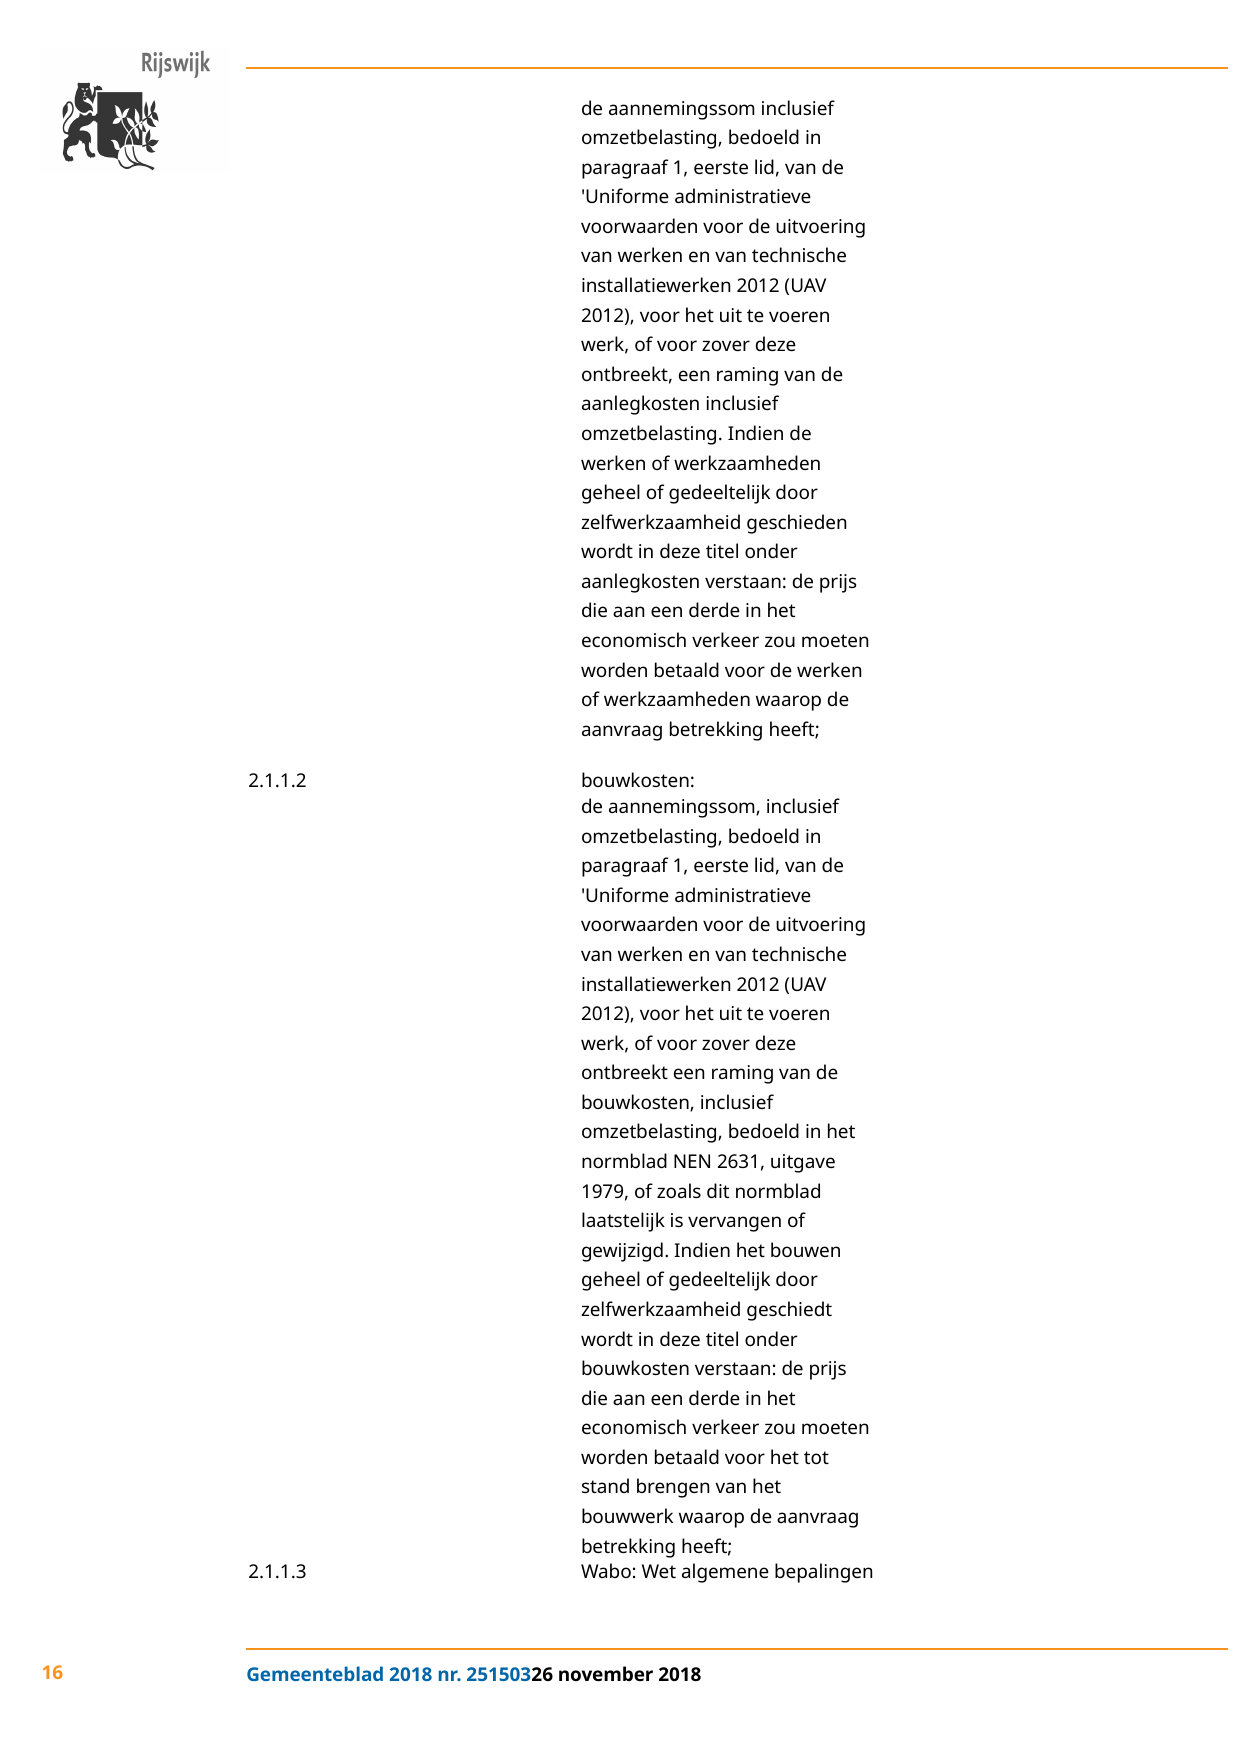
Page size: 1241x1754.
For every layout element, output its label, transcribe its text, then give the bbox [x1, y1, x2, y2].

table_cell [248, 742, 581, 767]
table_cell [878, 95, 1152, 742]
table_cell [878, 1559, 1152, 1584]
table_cell 2.1.1.3 [248, 1559, 581, 1584]
table_cell 2.1.1.2 [248, 768, 581, 793]
table_cell [878, 768, 1152, 793]
picture [41, 47, 231, 172]
table_cell [248, 793, 581, 1558]
table_cell [878, 793, 1152, 1558]
table_cell [878, 742, 1152, 767]
table_cell [581, 742, 878, 767]
table_cell de aannemingssom inclusief omzetbelasting, bedoeld in paragraaf 1, eerste lid, van de 'Uniforme administratieve voorwaarden voor de uitvoering van werken en van technische installatiewerken 2012 (UAV 2012), voor het uit te voeren werk, of voor zover deze ontbreekt, een raming van de aanlegkosten inclusief omzetbelasting. Indien de werken of werkzaamheden geheel of gedeeltelijk door zelfwerkzaamheid geschieden wordt in deze titel onder aanlegkosten verstaan: de prijs die aan een derde in het economisch verkeer zou moeten worden betaald voor de werken of werkzaamheden waarop de aanvraag betrekking heeft; [581, 95, 878, 742]
table_cell bouwkosten: [581, 768, 878, 793]
table_cell [248, 95, 581, 742]
table_cell de aannemingssom, inclusief omzetbelasting, bedoeld in paragraaf 1, eerste lid, van de 'Uniforme administratieve voorwaarden voor de uitvoering van werken en van technische installatiewerken 2012 (UAV 2012), voor het uit te voeren werk, of voor zover deze ontbreekt een raming van de bouwkosten, inclusief omzetbelasting, bedoeld in het normblad NEN 2631, uitgave 1979, of zoals dit normblad laatstelijk is vervangen of gewijzigd. Indien het bouwen geheel of gedeeltelijk door zelfwerkzaamheid geschiedt wordt in deze titel onder bouwkosten verstaan: de prijs die aan een derde in het economisch verkeer zou moeten worden betaald voor het tot stand brengen van het bouwwerk waarop de aanvraag betrekking heeft; [581, 793, 878, 1558]
table_cell Wabo: Wet algemene bepalingen [581, 1559, 878, 1584]
